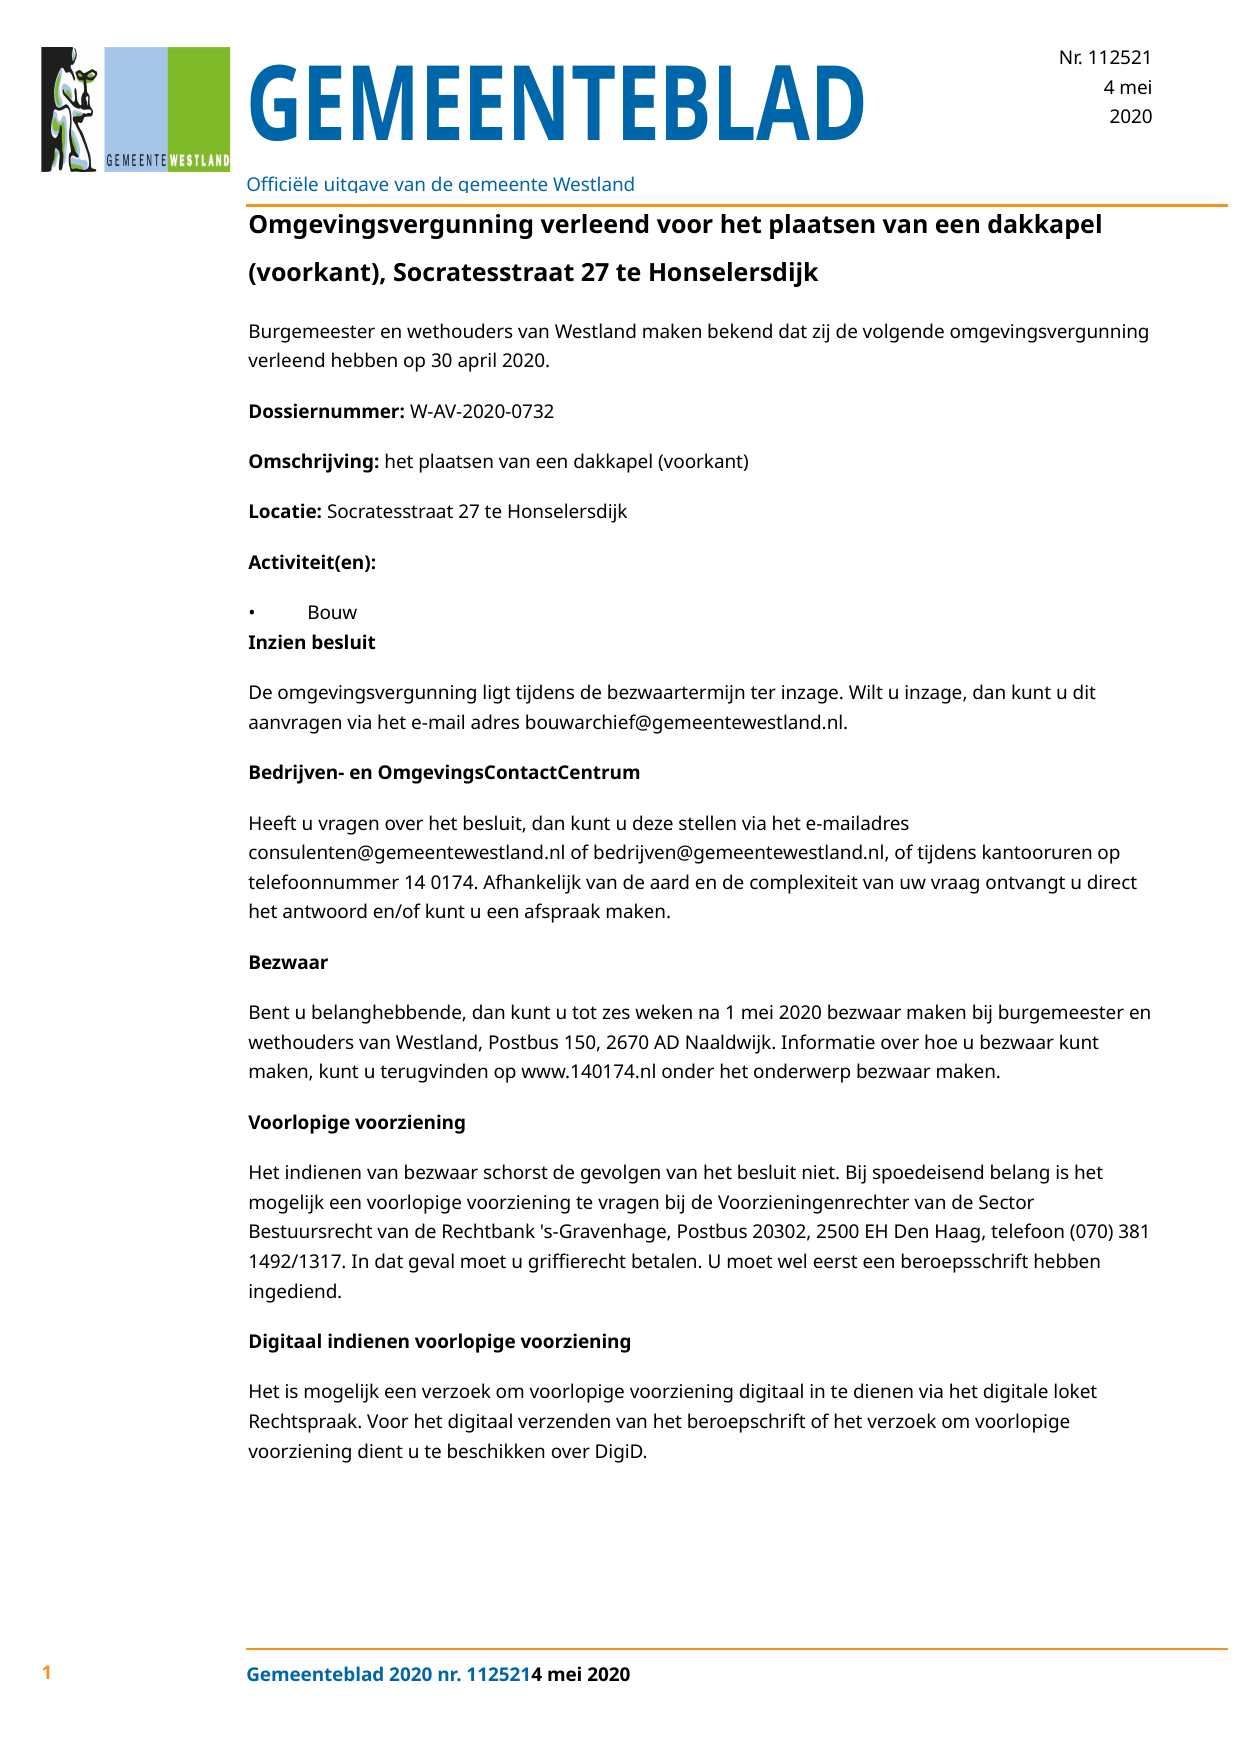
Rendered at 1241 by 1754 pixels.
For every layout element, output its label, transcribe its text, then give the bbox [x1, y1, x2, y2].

text Locatie: Socratesstraat 27 te Honselersdijk [248, 499, 1152, 524]
text Burgemeester en wethouders van Westland maken bekend dat zij de volgende omgevingsvergunning verleend hebben op 30 april 2020. [248, 318, 1152, 373]
text Bedrijven- en OmgevingsContactCentrum [248, 759, 1152, 785]
text Heeft u vragen over het besluit, dan kunt u deze stellen via het e-mailadres consulenten@gemeentewestland.nl of bedrijven@gemeentewestland.nl, of tijdens kantooruren op telefoonnummer 14 0174. Afhankelijk van de aard en de complexiteit van uw vraag ontvangt u direct het antwoord en/of kunt u een afspraak maken. [248, 810, 1152, 924]
text Omschrijving: het plaatsen van een dakkapel (voorkant) [248, 448, 1152, 474]
text Bent u belanghebbende, dan kunt u tot zes weken na 1 mei 2020 bezwaar maken bij burgemeester en wethouders van Westland, Postbus 150, 2670 AD Naaldwijk. Informatie over hoe u bezwaar kunt maken, kunt u terugvinden op www.140174.nl onder het onderwerp bezwaar maken. [248, 999, 1152, 1084]
text De omgevingsvergunning ligt tijdens de bezwaartermijn ter inzage. Wilt u inzage, dan kunt u dit aanvragen via het e-mail adres bouwarchief@gemeentewestland.nl. [248, 679, 1152, 735]
text Dossiernummer: W-AV-2020-0732 [248, 398, 1152, 424]
text Activiteit(en): [248, 549, 1152, 575]
list Bouw [248, 599, 1152, 625]
picture [41, 47, 231, 172]
text Digitaal indienen voorlopige voorziening [248, 1328, 1152, 1354]
text Voorlopige voorziening [248, 1109, 1152, 1135]
text Bezwaar [248, 949, 1152, 975]
text Het is mogelijk een verzoek om voorlopige voorziening digitaal in te dienen via het digitale loket Rechtspraak. Voor het digitaal verzenden van het beroepschrift of het verzoek om voorlopige voorziening dient u te beschikken over DigiD. [248, 1379, 1152, 1464]
text Inzien besluit [248, 629, 1152, 655]
text Het indienen van bezwaar schorst de gevolgen van het besluit niet. Bij spoedeisend belang is het mogelijk een voorlopige voorziening te vragen bij de Voorzieningenrechter van de Sector Bestuursrecht van de Rechtbank 's-Gravenhage, Postbus 20302, 2500 EH Den Haag, telefoon (070) 381 1492/1317. In dat geval moet u griffierecht betalen. U moet wel eerst een beroepsschrift hebben ingediend. [248, 1159, 1152, 1304]
text Omgevingsvergunning verleend voor het plaatsen van een dakkapel (voorkant), Socratesstraat 27 te Honselersdijk [248, 207, 1152, 288]
